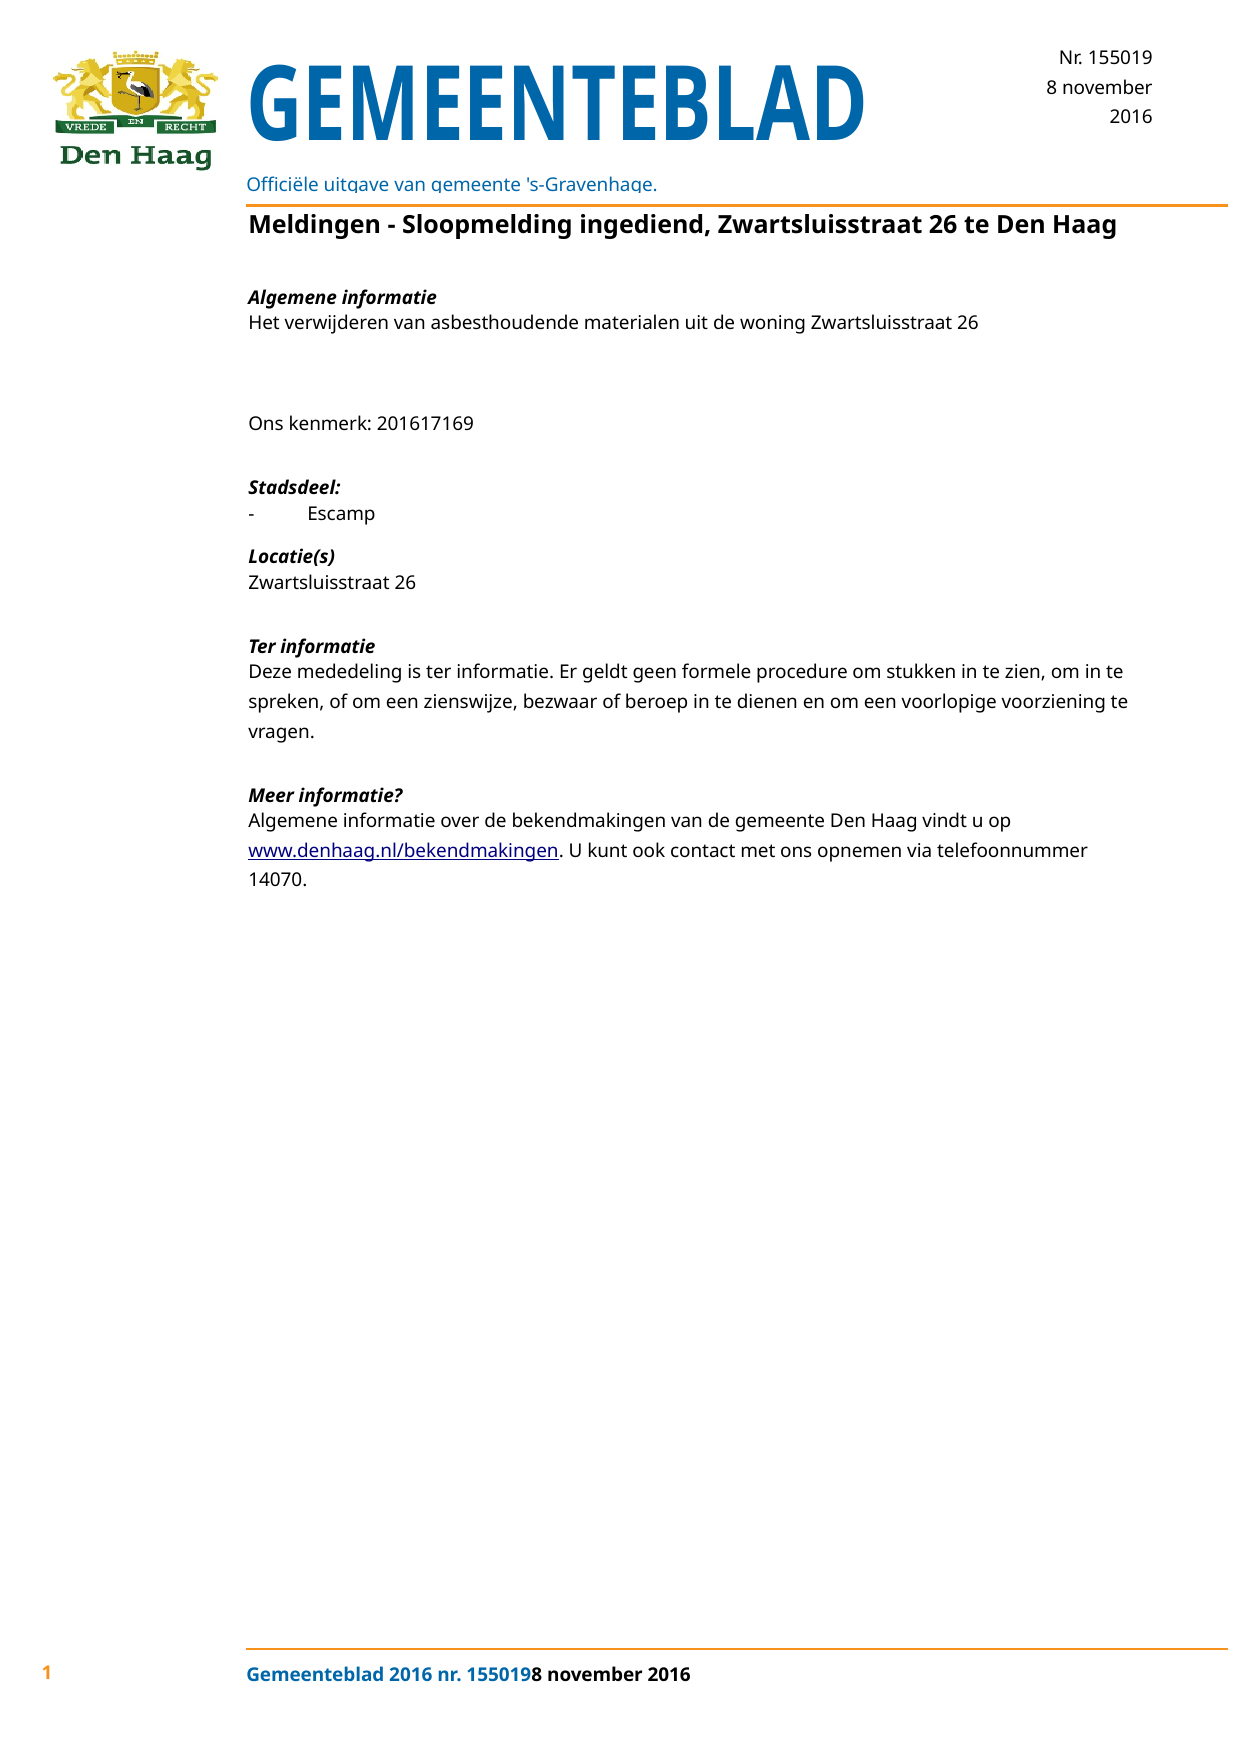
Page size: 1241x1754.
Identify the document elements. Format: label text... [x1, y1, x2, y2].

text Algemene informatie [248, 284, 1152, 309]
text Meldingen - Sloopmelding ingediend, Zwartsluisstraat 26 te Den Haag [248, 207, 1152, 241]
text Meer informatie? [248, 782, 1152, 807]
text Stadsdeel: [248, 474, 1152, 500]
text Ter informatie [248, 633, 1152, 659]
text Het verwijderen van asbesthoudende materialen uit de woning Zwartsluisstraat 26 [248, 309, 1152, 335]
text Zwartsluisstraat 26 [248, 569, 1152, 595]
list Escamp [248, 500, 1152, 526]
picture [41, 47, 231, 172]
text Algemene informatie over de bekendmakingen van de gemeente Den Haag vindt u op www.denhaag.nl/bekendmakingen. U kunt ook contact met ons opnemen via telefoonnummer 14070. [248, 807, 1152, 892]
text Locatie(s) [248, 543, 1152, 569]
text Ons kenmerk: 201617169 [248, 410, 1152, 436]
text Deze mededeling is ter informatie. Er geldt geen formele procedure om stukken in te zien, om in te spreken, of om een zienswijze, bezwaar of beroep in te dienen en om een voorlopige voorziening te vragen. [248, 659, 1152, 743]
